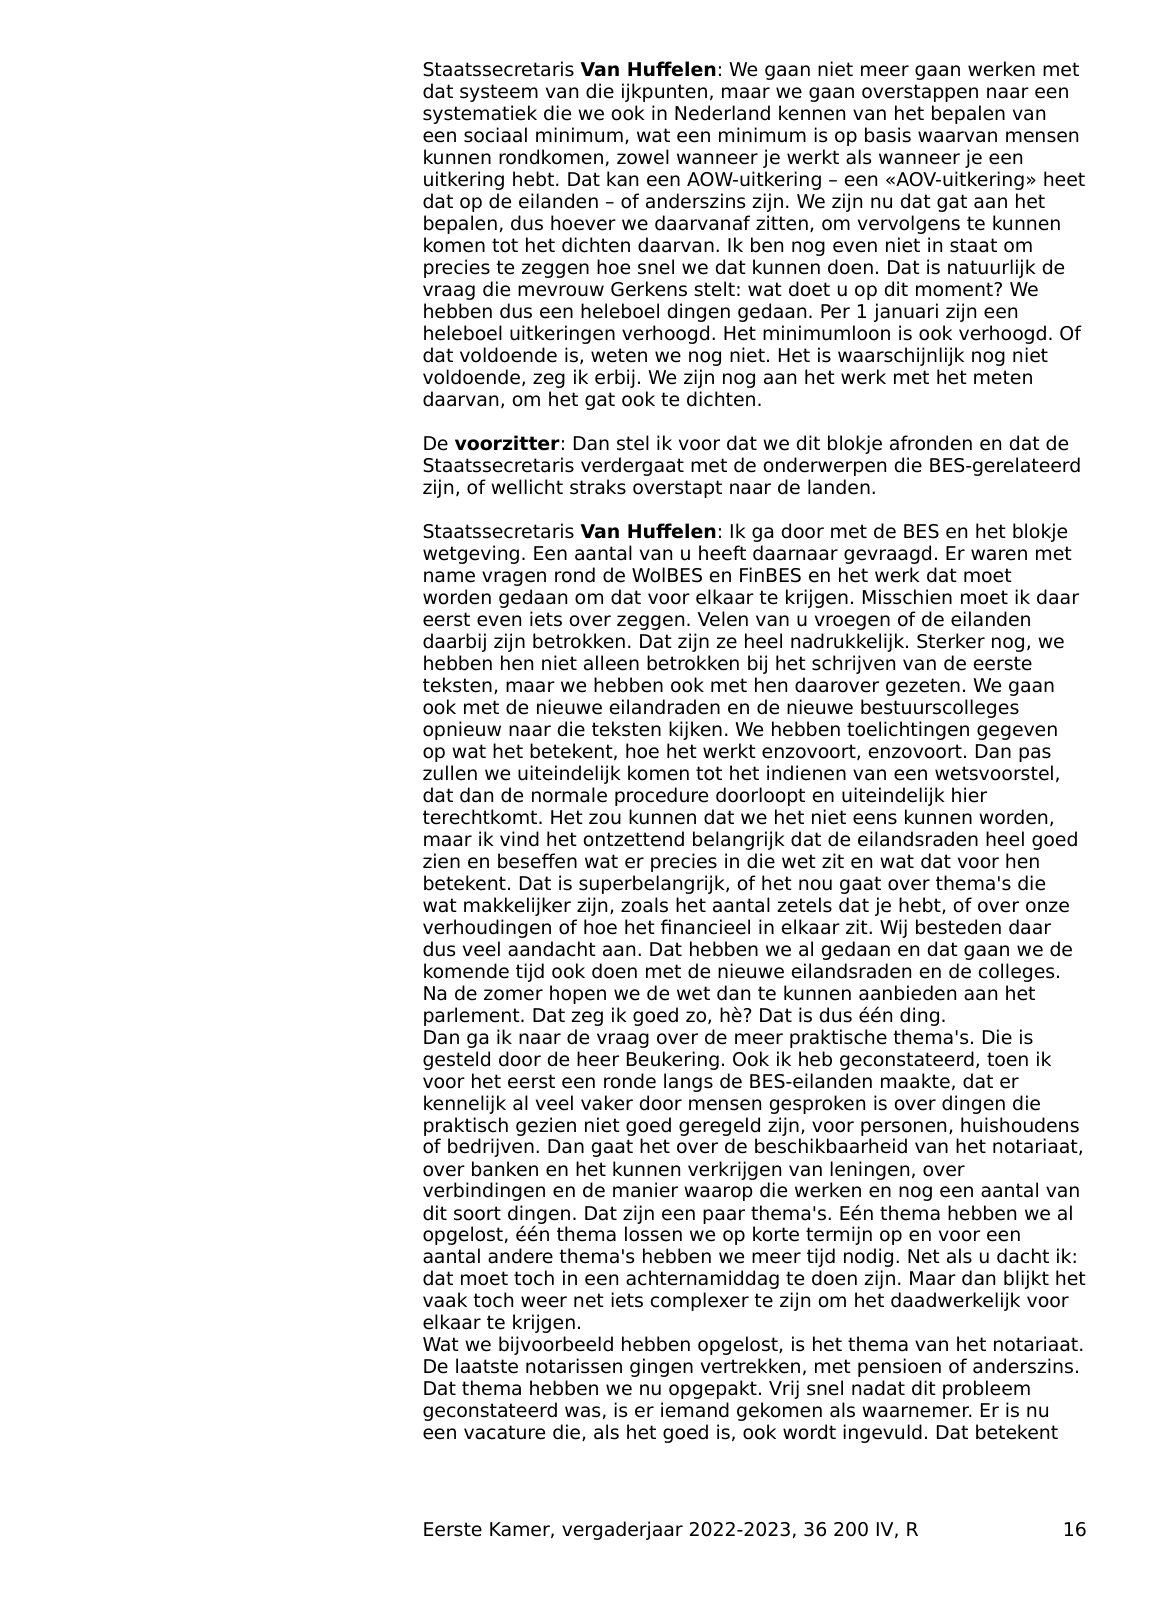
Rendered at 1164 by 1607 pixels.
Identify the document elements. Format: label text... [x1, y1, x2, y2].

text Wat we bijvoorbeeld hebben opgelost, is het thema van het notariaat. De laatste notarissen gingen vertrekken, met pensioen of anderszins. Dat thema hebben we nu opgepakt. Vrij snel nadat dit probleem geconstateerd was, is er iemand gekomen als waarnemer. Er is nu een vacature die, als het goed is, ook wordt ingevuld. Dat betekent [422, 1334, 1087, 1444]
text Dan ga ik naar de vraag over de meer praktische thema's. Die is gesteld door de heer Beukering. Ook ik heb geconstateerd, toen ik voor het eerst een ronde langs de BES-eilanden maakte, dat er kennelijk al veel vaker door mensen gesproken is over dingen die praktisch gezien niet goed geregeld zijn, voor personen, huishoudens of bedrijven. Dan gaat het over de beschikbaarheid van het notariaat, over banken en het kunnen verkrijgen van leningen, over verbindingen en de manier waarop die werken en nog een aantal van dit soort dingen. Dat zijn een paar thema's. Eén thema hebben we al opgelost, één thema lossen we op korte termijn op en voor een aantal andere thema's hebben we meer tijd nodig. Net als u dacht ik: dat moet toch in een achternamiddag te doen zijn. Maar dan blijkt het vaak toch weer net iets complexer te zijn om het daadwerkelijk voor elkaar te krijgen. [422, 1027, 1087, 1334]
text Staatssecretaris Van Huffelen: We gaan niet meer gaan werken met dat systeem van die ijkpunten, maar we gaan overstappen naar een systematiek die we ook in Nederland kennen van het bepalen van een sociaal minimum, wat een minimum is op basis waarvan mensen kunnen rondkomen, zowel wanneer je werkt als wanneer je een uitkering hebt. Dat kan een AOW-uitkering – een «AOV-uitkering» heet dat op de eilanden – of anderszins zijn. We zijn nu dat gat aan het bepalen, dus hoever we daarvanaf zitten, om vervolgens te kunnen komen tot het dichten daarvan. Ik ben nog even niet in staat om precies te zeggen hoe snel we dat kunnen doen. Dat is natuurlijk de vraag die mevrouw Gerkens stelt: wat doet u op dit moment? We hebben dus een heleboel dingen gedaan. Per 1 januari zijn een heleboel uitkeringen verhoogd. Het minimumloon is ook verhoogd. Of dat voldoende is, weten we nog niet. Het is waarschijnlijk nog niet voldoende, zeg ik erbij. We zijn nog aan het werk met het meten daarvan, om het gat ook te dichten. [422, 59, 1087, 411]
text Staatssecretaris Van Huffelen: Ik ga door met de BES en het blokje wetgeving. Een aantal van u heeft daarnaar gevraagd. Er waren met name vragen rond de WolBES en FinBES en het werk dat moet worden gedaan om dat voor elkaar te krijgen. Misschien moet ik daar eerst even iets over zeggen. Velen van u vroegen of de eilanden daarbij zijn betrokken. Dat zijn ze heel nadrukkelijk. Sterker nog, we hebben hen niet alleen betrokken bij het schrijven van de eerste teksten, maar we hebben ook met hen daarover gezeten. We gaan ook met de nieuwe eilandraden en de nieuwe bestuurscolleges opnieuw naar die teksten kijken. We hebben toelichtingen gegeven op wat het betekent, hoe het werkt enzovoort, enzovoort. Dan pas zullen we uiteindelijk komen tot het indienen van een wetsvoorstel, dat dan de normale procedure doorloopt en uiteindelijk hier terechtkomt. Het zou kunnen dat we het niet eens kunnen worden, maar ik vind het ontzettend belangrijk dat de eilandsraden heel goed zien en beseffen wat er precies in die wet zit en wat dat voor hen betekent. Dat is superbelangrijk, of het nou gaat over thema's die wat makkelijker zijn, zoals het aantal zetels dat je hebt, of over onze verhoudingen of hoe het financieel in elkaar zit. Wij besteden daar dus veel aandacht aan. Dat hebben we al gedaan en dat gaan we de komende tijd ook doen met de nieuwe eilandsraden en de colleges. Na de zomer hopen we de wet dan te kunnen aanbieden aan het parlement. Dat zeg ik goed zo, hè? Dat is dus één ding. [422, 521, 1087, 1027]
text De voorzitter: Dan stel ik voor dat we dit blokje afronden en dat de Staatssecretaris verdergaat met de onderwerpen die BES-gerelateerd zijn, of wellicht straks overstapt naar de landen. [422, 433, 1087, 499]
